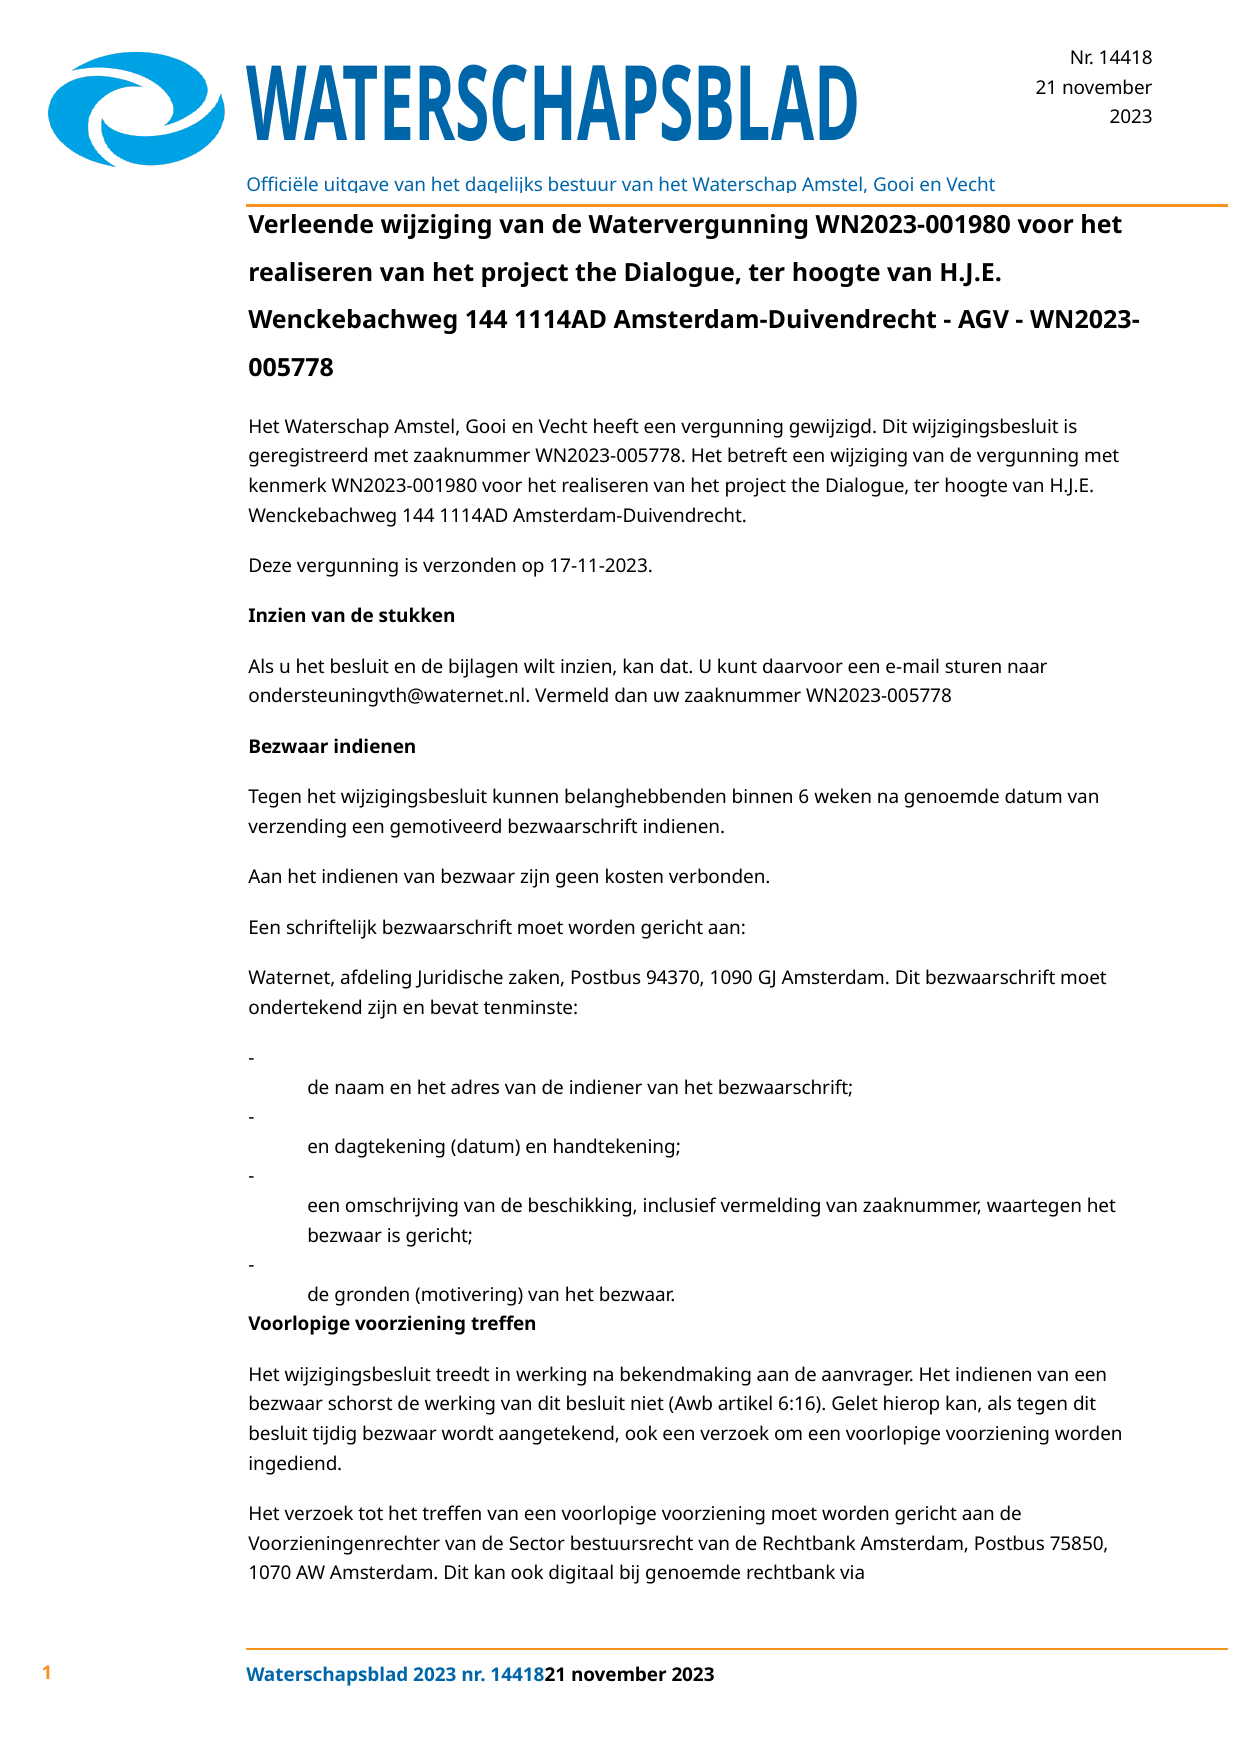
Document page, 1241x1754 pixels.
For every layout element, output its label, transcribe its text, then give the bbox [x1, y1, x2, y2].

list en dagtekening (datum) en handtekening; [248, 1133, 1152, 1159]
text Een schriftelijk bezwaarschrift moet worden gericht aan: [248, 914, 1152, 940]
text Het verzoek tot het treffen van een voorlopige voorziening moet worden gericht aan de Voorzieningenrechter van de Sector bestuursrecht van de Rechtbank Amsterdam, Postbus 75850, 1070 AW Amsterdam. Dit kan ook digitaal bij genoemde rechtbank via [248, 1500, 1152, 1585]
text Waternet, afdeling Juridische zaken, Postbus 94370, 1090 GJ Amsterdam. Dit bezwaarschrift moet ondertekend zijn en bevat tenminste: [248, 964, 1152, 1020]
text Deze vergunning is verzonden op 17-11-2023. [248, 552, 1152, 578]
text Het Waterschap Amstel, Gooi en Vecht heeft een vergunning gewijzigd. Dit wijzigingsbesluit is geregistreerd met zaaknummer WN2023-005778. Het betreft een wijziging van de vergunning met kenmerk WN2023-001980 voor het realiseren van het project the Dialogue, ter hoogte van H.J.E. Wenckebachweg 144 1114AD Amsterdam-Duivendrecht. [248, 413, 1152, 528]
text Voorlopige voorziening treffen [248, 1311, 1152, 1336]
text Aan het indienen van bezwaar zijn geen kosten verbonden. [248, 863, 1152, 889]
text Het wijzigingsbesluit treedt in werking na bekendmaking aan de aanvrager. Het indienen van een bezwaar schorst de werking van dit besluit niet (Awb artikel 6:16). Gelet hierop kan, als tegen dit besluit tijdig bezwaar wordt aangetekend, ook een verzoek om een voorlopige voorziening worden ingediend. [248, 1361, 1152, 1476]
picture [41, 47, 231, 172]
list de gronden (motivering) van het bezwaar. [248, 1281, 1152, 1307]
text Als u het besluit en de bijlagen wilt inzien, kan dat. U kunt daarvoor een e-mail sturen naar ondersteuningvth@waternet.nl. Vermeld dan uw zaaknummer WN2023-005778 [248, 653, 1152, 708]
text Bezwaar indienen [248, 733, 1152, 759]
text Verleende wijziging van de Watervergunning WN2023-001980 voor het realiseren van het project the Dialogue, ter hoogte van H.J.E. Wenckebachweg 144 1114AD Amsterdam-Duivendrecht - AGV - WN2023-005778 [248, 207, 1152, 384]
list een omschrijving van de beschikking, inclusief vermelding van zaaknummer, waartegen het bezwaar is gericht; [248, 1192, 1152, 1248]
text Inzien van de stukken [248, 603, 1152, 628]
list de naam en het adres van de indiener van het bezwaarschrift; [248, 1074, 1152, 1100]
text Tegen het wijzigingsbesluit kunnen belanghebbenden binnen 6 weken na genoemde datum van verzending een gemotiveerd bezwaarschrift indienen. [248, 783, 1152, 839]
